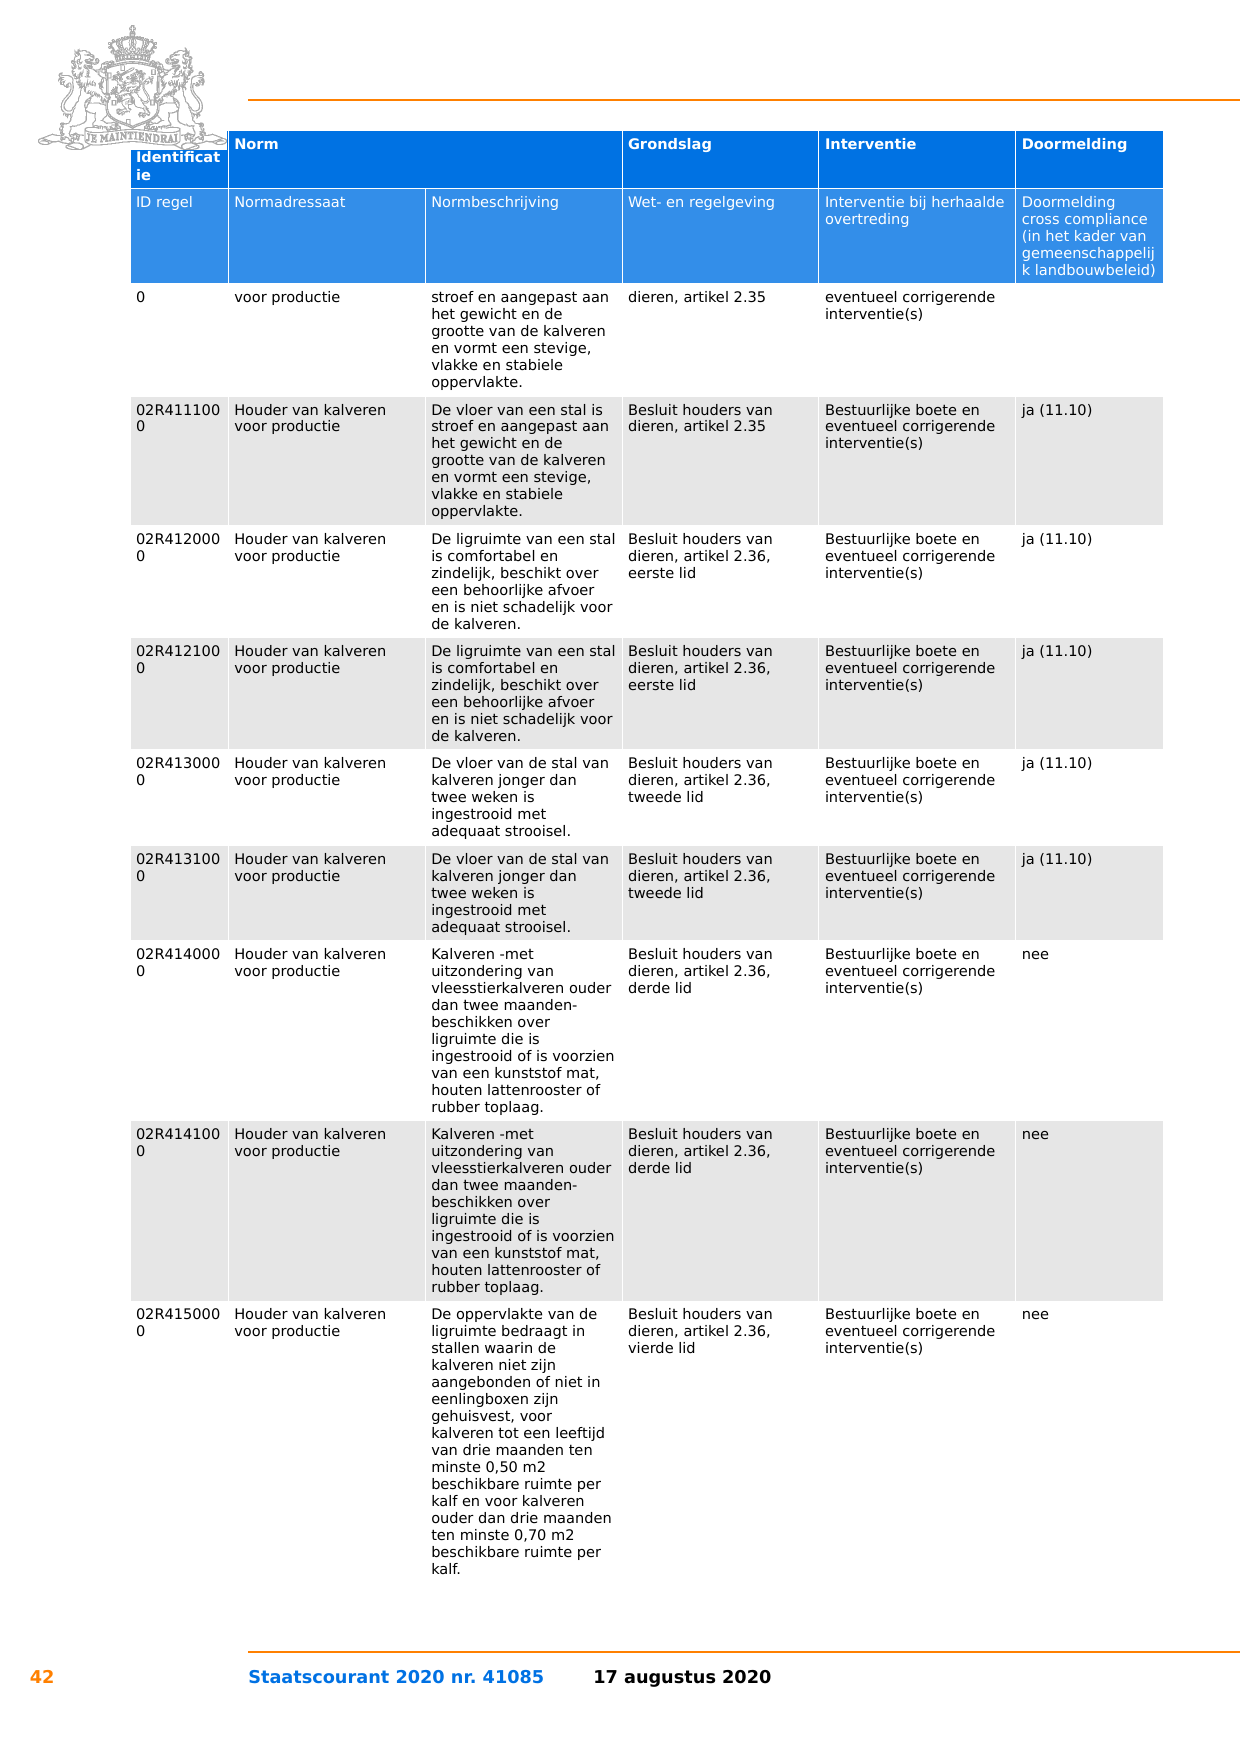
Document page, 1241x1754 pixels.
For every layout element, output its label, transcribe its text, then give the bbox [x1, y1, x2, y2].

table_cell De oppervlakte van de ligruimte bedraagt in stallen waarin de kalveren niet zijn aangebonden of niet in eenlingboxen zijn gehuisvest, voor kalveren tot een leeftijd van drie maanden ten minste 0,50 m2 beschikbare ruimte per kalf en voor kalveren ouder dan drie maanden ten minste 0,70 m2 beschikbare ruimte per kalf. [426, 1302, 622, 1583]
table_cell 02R4130000 [131, 751, 228, 845]
table_cell [1016, 284, 1163, 396]
table_cell Doormelding cross compliance (in het kader van gemeenschappelijk landbouwbeleid) [1016, 189, 1163, 283]
table_cell De vloer van de stal van kalveren jonger dan twee weken is ingestrooid met adequaat strooisel. [426, 846, 622, 940]
table_cell 02R4131000 [131, 846, 228, 940]
table_header Doormelding [1016, 131, 1163, 188]
table_cell Houder van kalveren voor productie [229, 397, 425, 525]
table_cell 02R4120000 [131, 526, 228, 637]
table_cell 02R4150000 [131, 1302, 228, 1583]
table_cell ja (11.10) [1016, 751, 1163, 845]
table_cell 0 [131, 284, 228, 396]
table_cell 02R4141000 [131, 1121, 228, 1301]
table_cell eventueel corrigerende interventie(s) [819, 284, 1015, 396]
table_header Identificatie [131, 131, 228, 188]
table_cell ja (11.10) [1016, 638, 1163, 749]
table_cell Interventie bij herhaalde overtreding [819, 189, 1015, 283]
table_header Norm [229, 131, 622, 188]
table_cell Bestuurlijke boete en eventueel corrigerende interventie(s) [819, 1121, 1015, 1301]
table_cell Kalveren -met uitzondering van vleesstierkalveren ouder dan twee maanden- beschikken over ligruimte die is ingestrooid of is voorzien van een kunststof mat, houten lattenrooster of rubber toplaag. [426, 1121, 622, 1301]
table_cell stroef en aangepast aan het gewicht en de grootte van de kalveren en vormt een stevige, vlakke en stabiele oppervlakte. [426, 284, 622, 396]
table_cell Bestuurlijke boete en eventueel corrigerende interventie(s) [819, 846, 1015, 940]
table_cell 02R4111000 [131, 397, 228, 525]
table_cell Bestuurlijke boete en eventueel corrigerende interventie(s) [819, 1302, 1015, 1583]
table_cell ja (11.10) [1016, 846, 1163, 940]
table_cell Houder van kalveren voor productie [229, 941, 425, 1120]
table_cell De vloer van de stal van kalveren jonger dan twee weken is ingestrooid met adequaat strooisel. [426, 751, 622, 845]
table_cell Besluit houders van dieren, artikel 2.36, derde lid [623, 1121, 818, 1301]
table_cell Bestuurlijke boete en eventueel corrigerende interventie(s) [819, 526, 1015, 637]
table_cell Bestuurlijke boete en eventueel corrigerende interventie(s) [819, 941, 1015, 1120]
table_cell voor productie [229, 284, 425, 396]
table_cell nee [1016, 941, 1163, 1120]
table_cell ja (11.10) [1016, 397, 1163, 525]
table_cell Normadressaat [229, 189, 425, 283]
table_cell nee [1016, 1121, 1163, 1301]
table_cell Besluit houders van dieren, artikel 2.36, tweede lid [623, 846, 818, 940]
table_cell Normbeschrijving [426, 189, 622, 283]
table_cell Houder van kalveren voor productie [229, 751, 425, 845]
table_cell Wet- en regelgeving [623, 189, 818, 283]
table_cell Kalveren -met uitzondering van vleesstierkalveren ouder dan twee maanden- beschikken over ligruimte die is ingestrooid of is voorzien van een kunststof mat, houten lattenrooster of rubber toplaag. [426, 941, 622, 1120]
table_cell Houder van kalveren voor productie [229, 1302, 425, 1583]
table_cell Bestuurlijke boete en eventueel corrigerende interventie(s) [819, 397, 1015, 525]
table_cell De ligruimte van een stal is comfortabel en zindelijk, beschikt over een behoorlijke afvoer en is niet schadelijk voor de kalveren. [426, 526, 622, 637]
table_cell Besluit houders van dieren, artikel 2.36, eerste lid [623, 638, 818, 749]
table_cell Besluit houders van dieren, artikel 2.36, vierde lid [623, 1302, 818, 1583]
table_cell Houder van kalveren voor productie [229, 846, 425, 940]
table_cell nee [1016, 1302, 1163, 1583]
picture [38, 25, 227, 150]
table_cell Besluit houders van dieren, artikel 2.36, tweede lid [623, 751, 818, 845]
table_cell Besluit houders van dieren, artikel 2.36, eerste lid [623, 526, 818, 637]
table_cell 02R4121000 [131, 638, 228, 749]
table_cell Houder van kalveren voor productie [229, 1121, 425, 1301]
table_cell Besluit houders van dieren, artikel 2.36, derde lid [623, 941, 818, 1120]
table_header Grondslag [623, 131, 818, 188]
table_header Interventie [819, 131, 1015, 188]
table_cell Houder van kalveren voor productie [229, 638, 425, 749]
table_cell De vloer van een stal is stroef en aangepast aan het gewicht en de grootte van de kalveren en vormt een stevige, vlakke en stabiele oppervlakte. [426, 397, 622, 525]
table_cell Houder van kalveren voor productie [229, 526, 425, 637]
table_cell Bestuurlijke boete en eventueel corrigerende interventie(s) [819, 751, 1015, 845]
table_cell ja (11.10) [1016, 526, 1163, 637]
table_cell 02R4140000 [131, 941, 228, 1120]
table_cell ID regel [131, 189, 228, 283]
table_cell dieren, artikel 2.35 [623, 284, 818, 396]
table_cell De ligruimte van een stal is comfortabel en zindelijk, beschikt over een behoorlijke afvoer en is niet schadelijk voor de kalveren. [426, 638, 622, 749]
table_cell Besluit houders van dieren, artikel 2.35 [623, 397, 818, 525]
table_cell Bestuurlijke boete en eventueel corrigerende interventie(s) [819, 638, 1015, 749]
